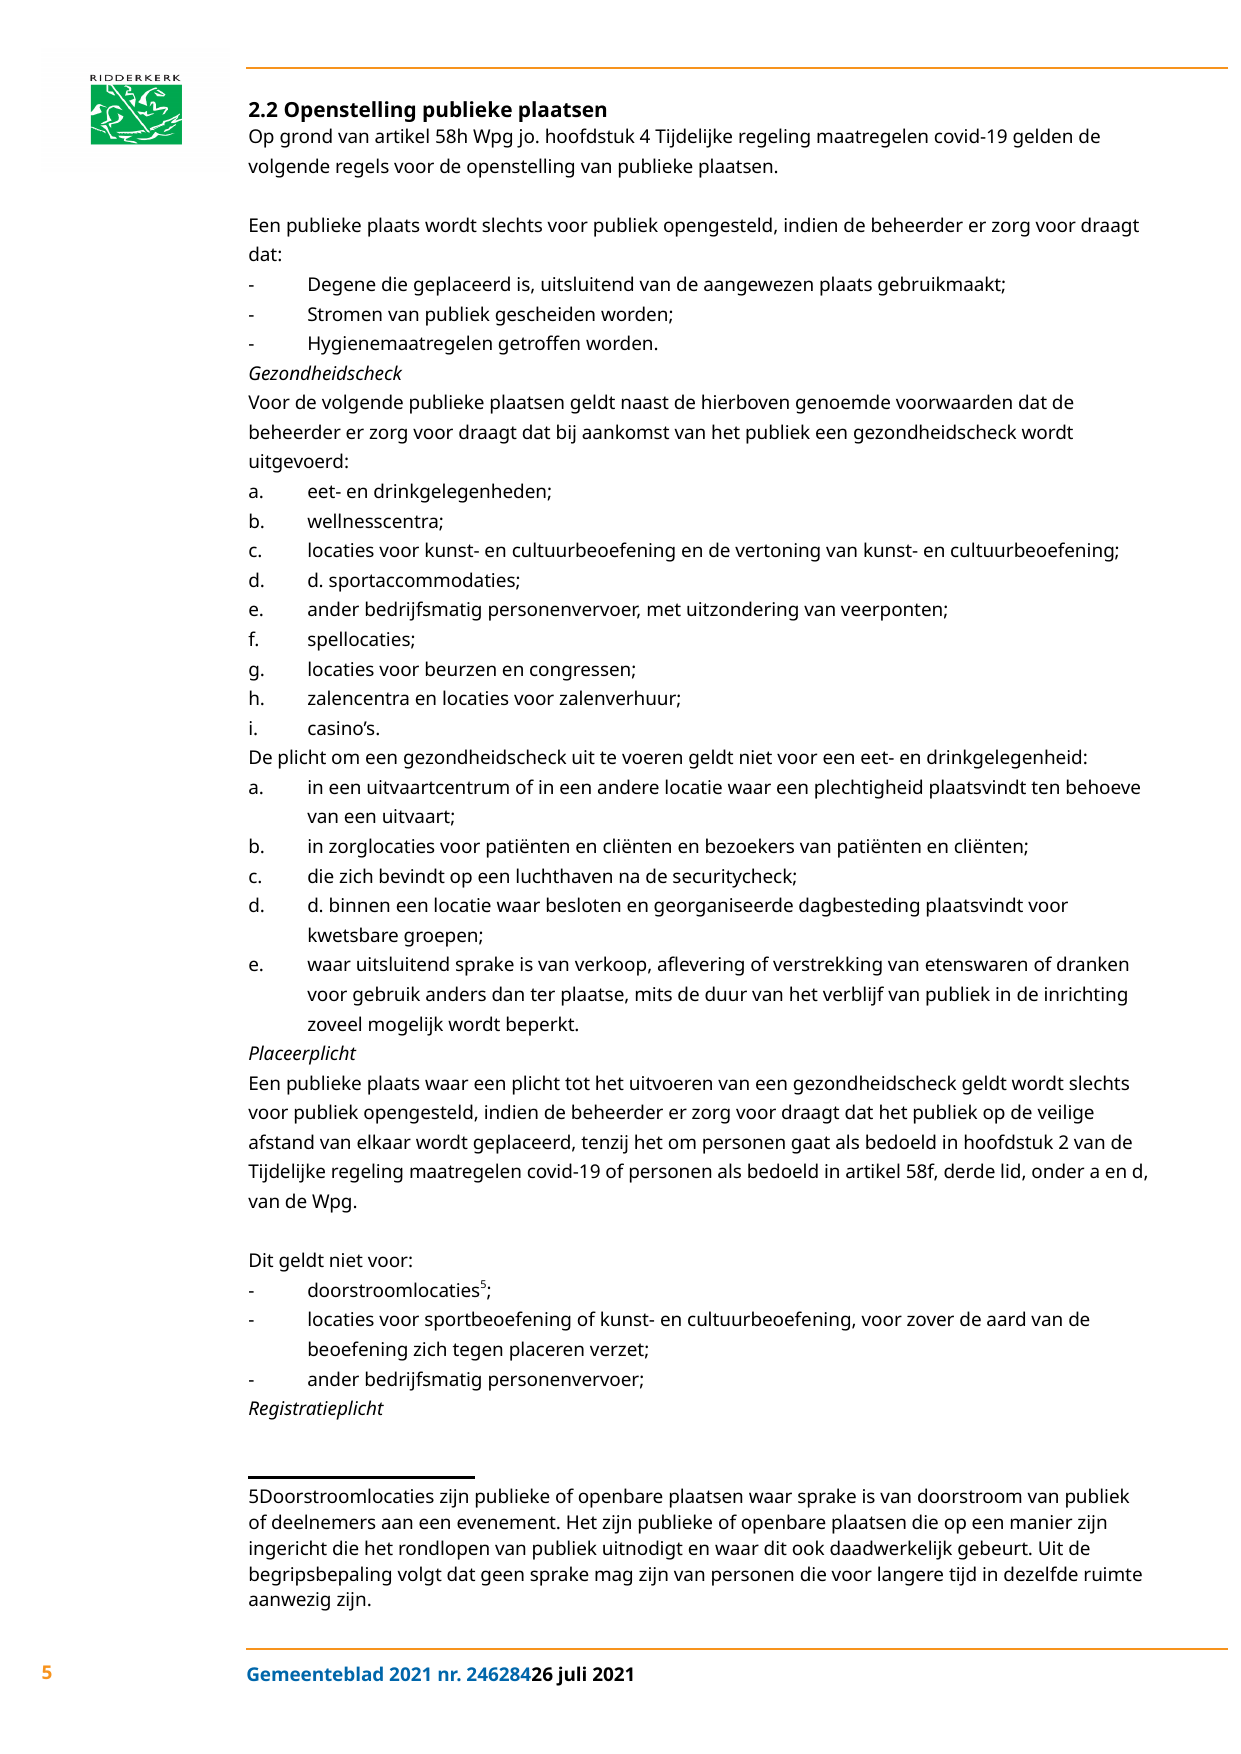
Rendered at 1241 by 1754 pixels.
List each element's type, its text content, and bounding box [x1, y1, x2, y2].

list zalencentra en locaties voor zalenverhuur; [248, 685, 1152, 711]
list locaties voor sportbeoefening of kunst- en cultuurbeoefening, voor zover de aard van de beoefening zich tegen placeren verzet; [248, 1307, 1152, 1362]
list d. binnen een locatie waar besloten en georganiseerde dagbesteding plaatsvindt voor kwetsbare groepen; [248, 892, 1152, 948]
text Gezondheidscheck [248, 360, 1152, 386]
text Dit geldt niet voor: [248, 1247, 1152, 1273]
text De plicht om een gezondheidscheck uit te voeren geldt niet voor een eet- en drinkgelegenheid: [248, 744, 1152, 770]
list die zich bevindt op een luchthaven na de securitycheck; [248, 863, 1152, 888]
list eet- en drinkgelegenheden; [248, 478, 1152, 504]
text Een publieke plaats wordt slechts voor publiek opengesteld, indien de beheerder er zorg voor draagt dat: [248, 212, 1152, 267]
list locaties voor kunst- en cultuurbeoefening en de vertoning van kunst- en cultuurbeoefening; [248, 537, 1152, 563]
list spellocaties; [248, 626, 1152, 652]
list Hygienemaatregelen getroffen worden. [248, 330, 1152, 356]
list Doorstroomlocaties zijn publieke of openbare plaatsen waar sprake is van doorstroom van publiek of deelnemers aan een evenement. Het zijn publieke of openbare plaatsen die op een manier zijn ingericht die het rondlopen van publiek uitnodigt en waar dit ook daadwerkelijk gebeurt. Uit de begripsbepaling volgt dat geen sprake mag zijn van personen die voor langere tijd in dezelfde ruimte aanwezig zijn. [248, 1483, 1152, 1612]
list in zorglocaties voor patiënten en cliënten en bezoekers van patiënten en cliënten; [248, 833, 1152, 859]
text Registratieplicht [248, 1395, 1152, 1421]
list Degene die geplaceerd is, uitsluitend van de aangewezen plaats gebruikmaakt; [248, 271, 1152, 297]
picture [41, 47, 231, 172]
list ander bedrijfsmatig personenvervoer; [248, 1366, 1152, 1391]
text Een publieke plaats waar een plicht tot het uitvoeren van een gezondheidscheck geldt wordt slechts voor publiek opengesteld, indien de beheerder er zorg voor draagt dat het publiek op de veilige afstand van elkaar wordt geplaceerd, tenzij het om personen gaat als bedoeld in hoofdstuk 2 van de Tijdelijke regeling maatregelen covid-19 of personen als bedoeld in artikel 58f, derde lid, onder a en d, van de Wpg. [248, 1070, 1152, 1214]
list Stromen van publiek gescheiden worden; [248, 301, 1152, 326]
text Voor de volgende publieke plaatsen geldt naast de hierboven genoemde voorwaarden dat de beheerder er zorg voor draagt dat bij aankomst van het publiek een gezondheidscheck wordt uitgevoerd: [248, 389, 1152, 474]
list doorstroomlocaties; [248, 1277, 1152, 1303]
list d. sportaccommodaties; [248, 567, 1152, 593]
list casino’s. [248, 715, 1152, 741]
list wellnesscentra; [248, 508, 1152, 533]
list in een uitvaartcentrum of in een andere locatie waar een plechtigheid plaatsvindt ten behoeve van een uitvaart; [248, 774, 1152, 829]
list waar uitsluitend sprake is van verkoop, aflevering of verstrekking van etenswaren of dranken voor gebruik anders dan ter plaatse, mits de duur van het verblijf van publiek in de inrichting zoveel mogelijk wordt beperkt. [248, 952, 1152, 1036]
list locaties voor beurzen en congressen; [248, 656, 1152, 681]
list ander bedrijfsmatig personenvervoer, met uitzondering van veerponten; [248, 597, 1152, 622]
text Placeerplicht [248, 1040, 1152, 1066]
text Op grond van artikel 58h Wpg jo. hoofdstuk 4 Tijdelijke regeling maatregelen covid-19 gelden de volgende regels voor de openstelling van publieke plaatsen. [248, 123, 1152, 178]
text 2.2 Openstelling publieke plaatsen [248, 95, 1152, 123]
